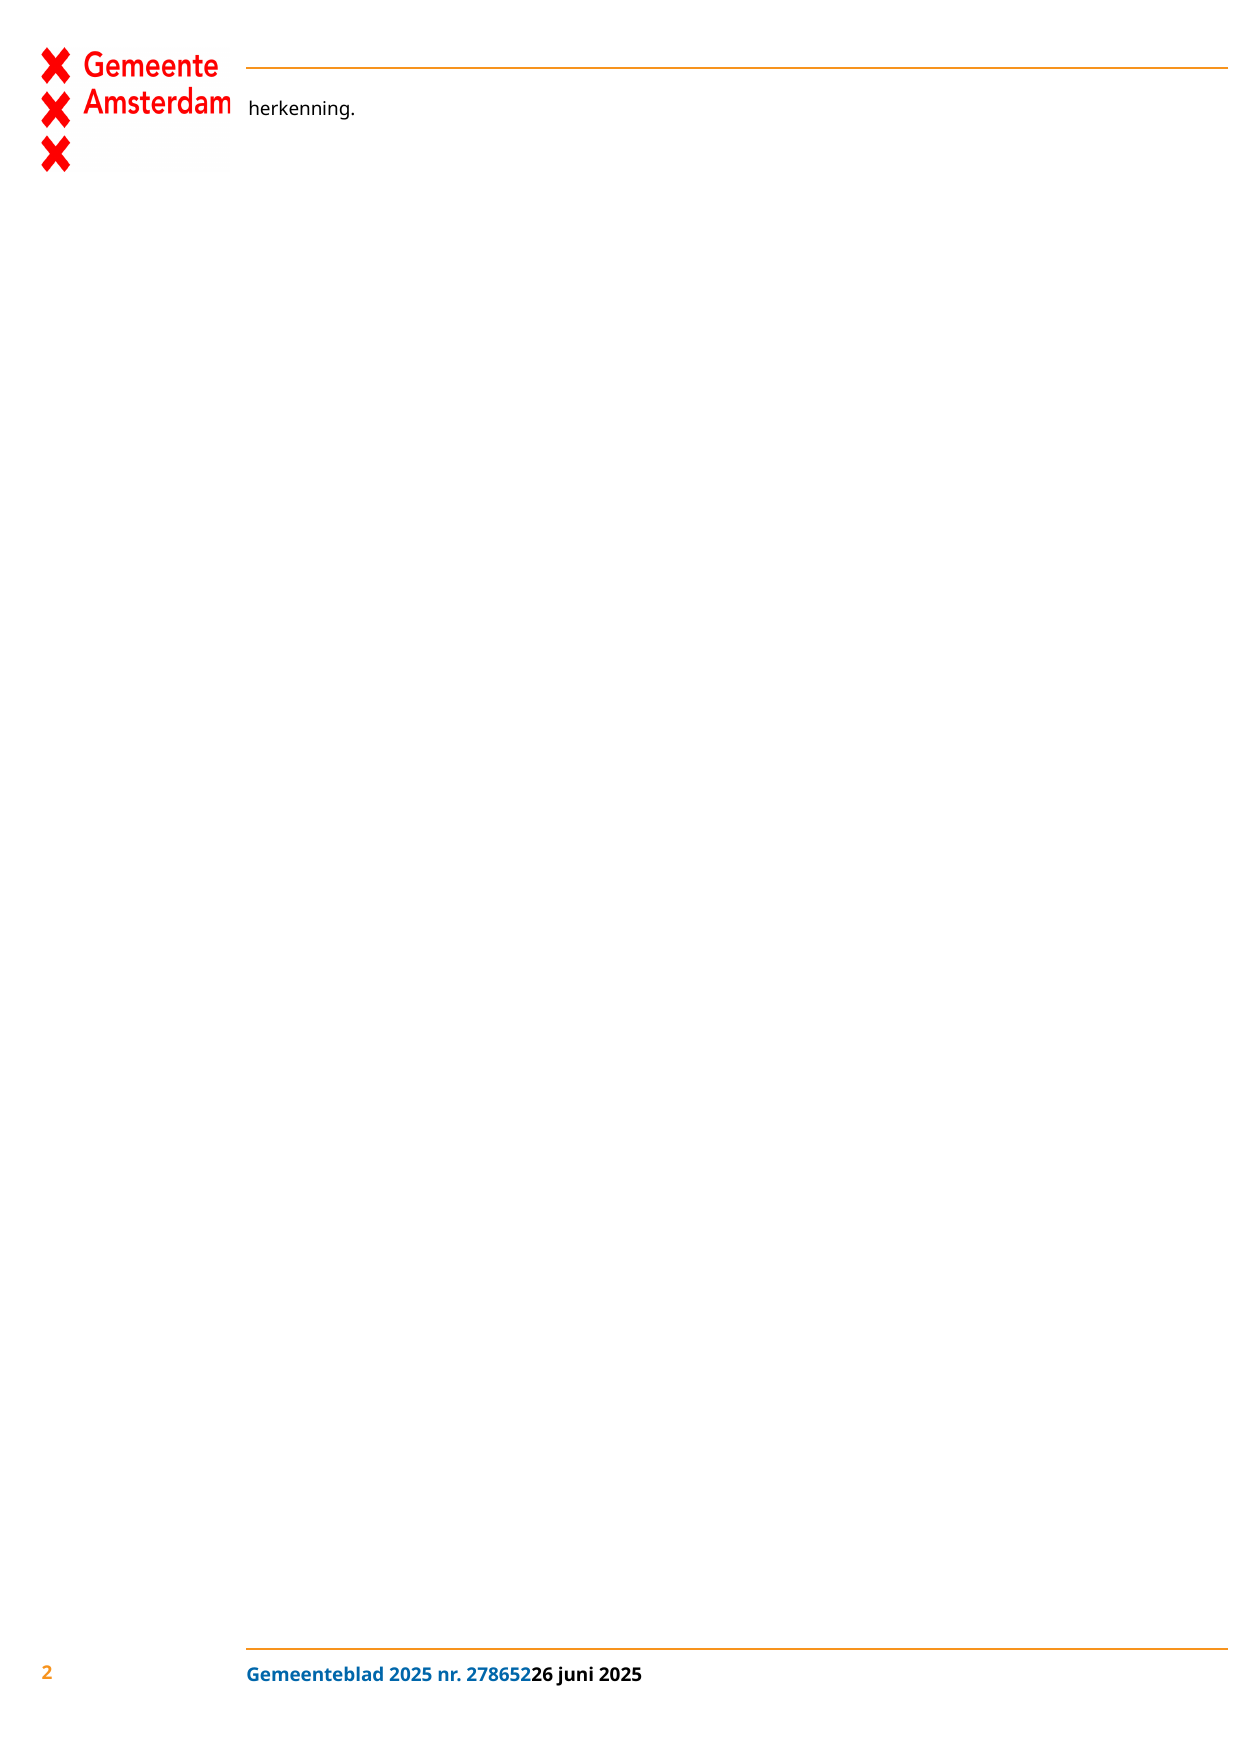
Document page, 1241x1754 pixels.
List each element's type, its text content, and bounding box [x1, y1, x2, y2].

text herkenning. [248, 95, 1152, 121]
picture [41, 47, 231, 172]
